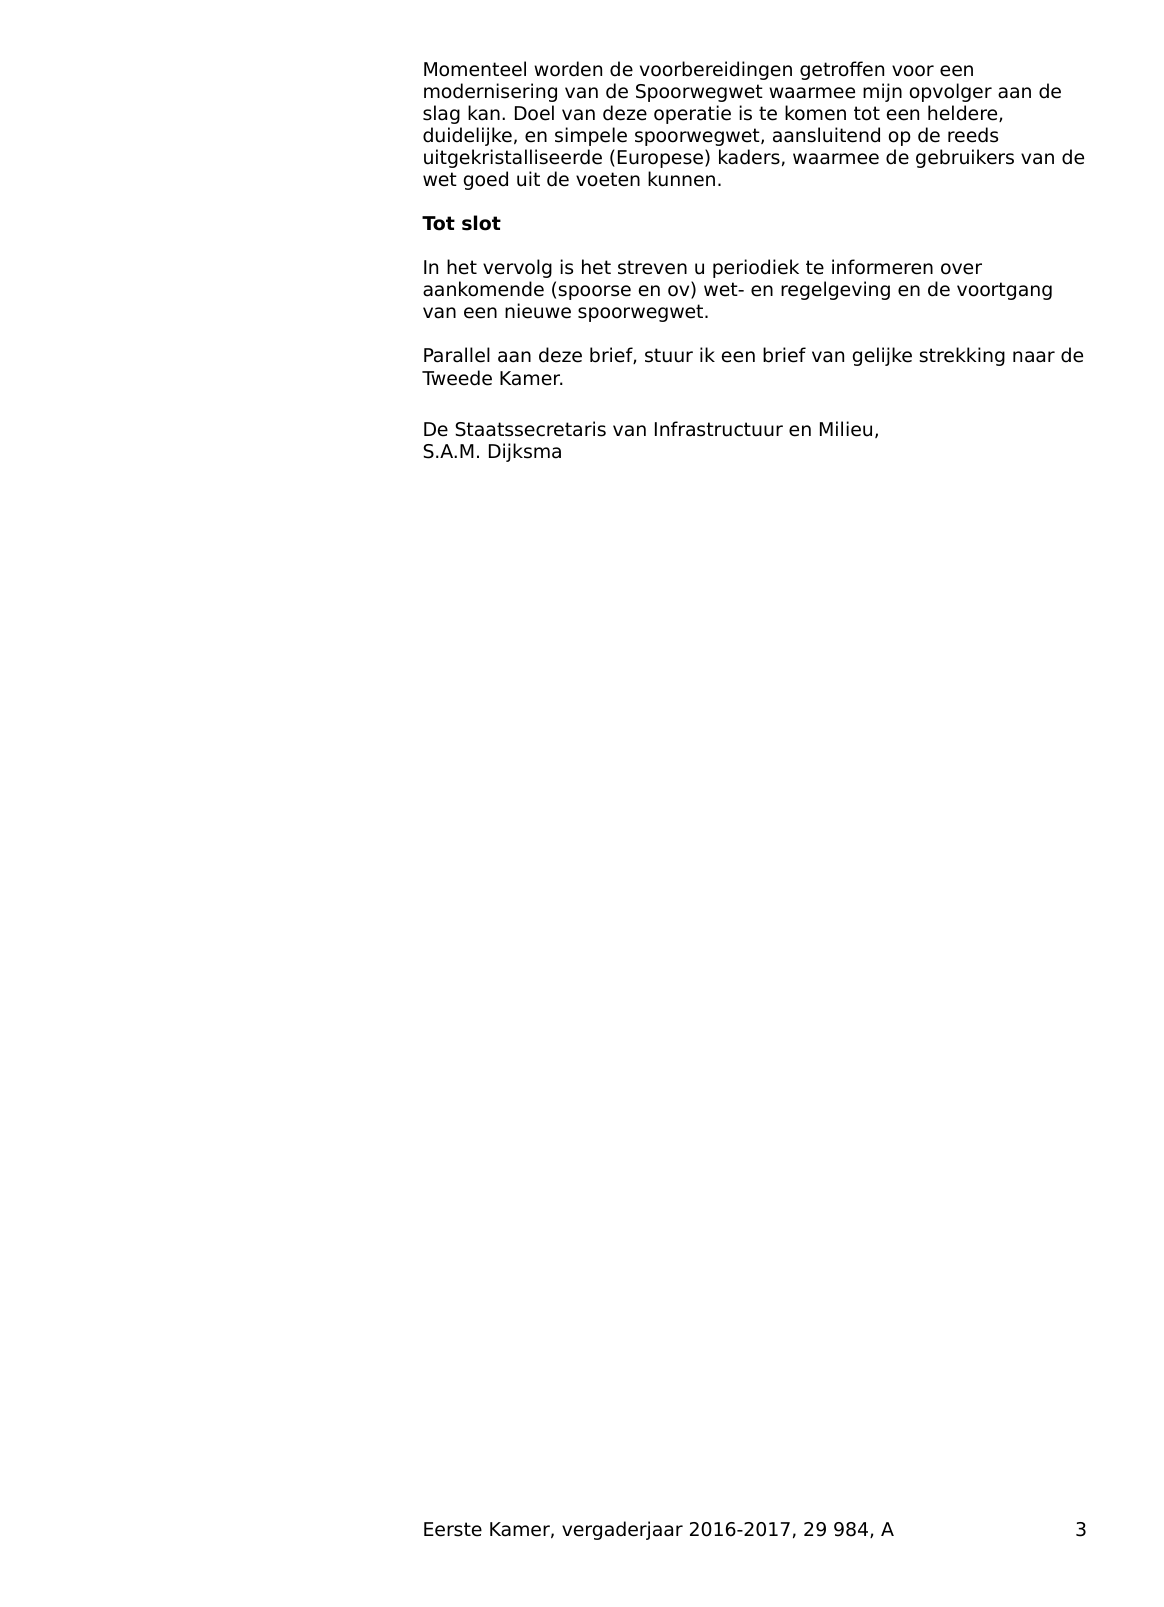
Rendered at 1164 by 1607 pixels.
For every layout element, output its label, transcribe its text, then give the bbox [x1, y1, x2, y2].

text De Staatssecretaris van Infrastructuur en Milieu, S.A.M. Dijksma [422, 419, 1087, 463]
subtitle Tot slot [422, 213, 1087, 235]
text Parallel aan deze brief, stuur ik een brief van gelijke strekking naar de Tweede Kamer. [422, 345, 1087, 389]
text In het vervolg is het streven u periodiek te informeren over aankomende (spoorse en ov) wet- en regelgeving en de voortgang van een nieuwe spoorwegwet. [422, 257, 1087, 323]
text Momenteel worden de voorbereidingen getroffen voor een modernisering van de Spoorwegwet waarmee mijn opvolger aan de slag kan. Doel van deze operatie is te komen tot een heldere, duidelijke, en simpele spoorwegwet, aansluitend op de reeds uitgekristalliseerde (Europese) kaders, waarmee de gebruikers van de wet goed uit de voeten kunnen. [422, 59, 1087, 191]
